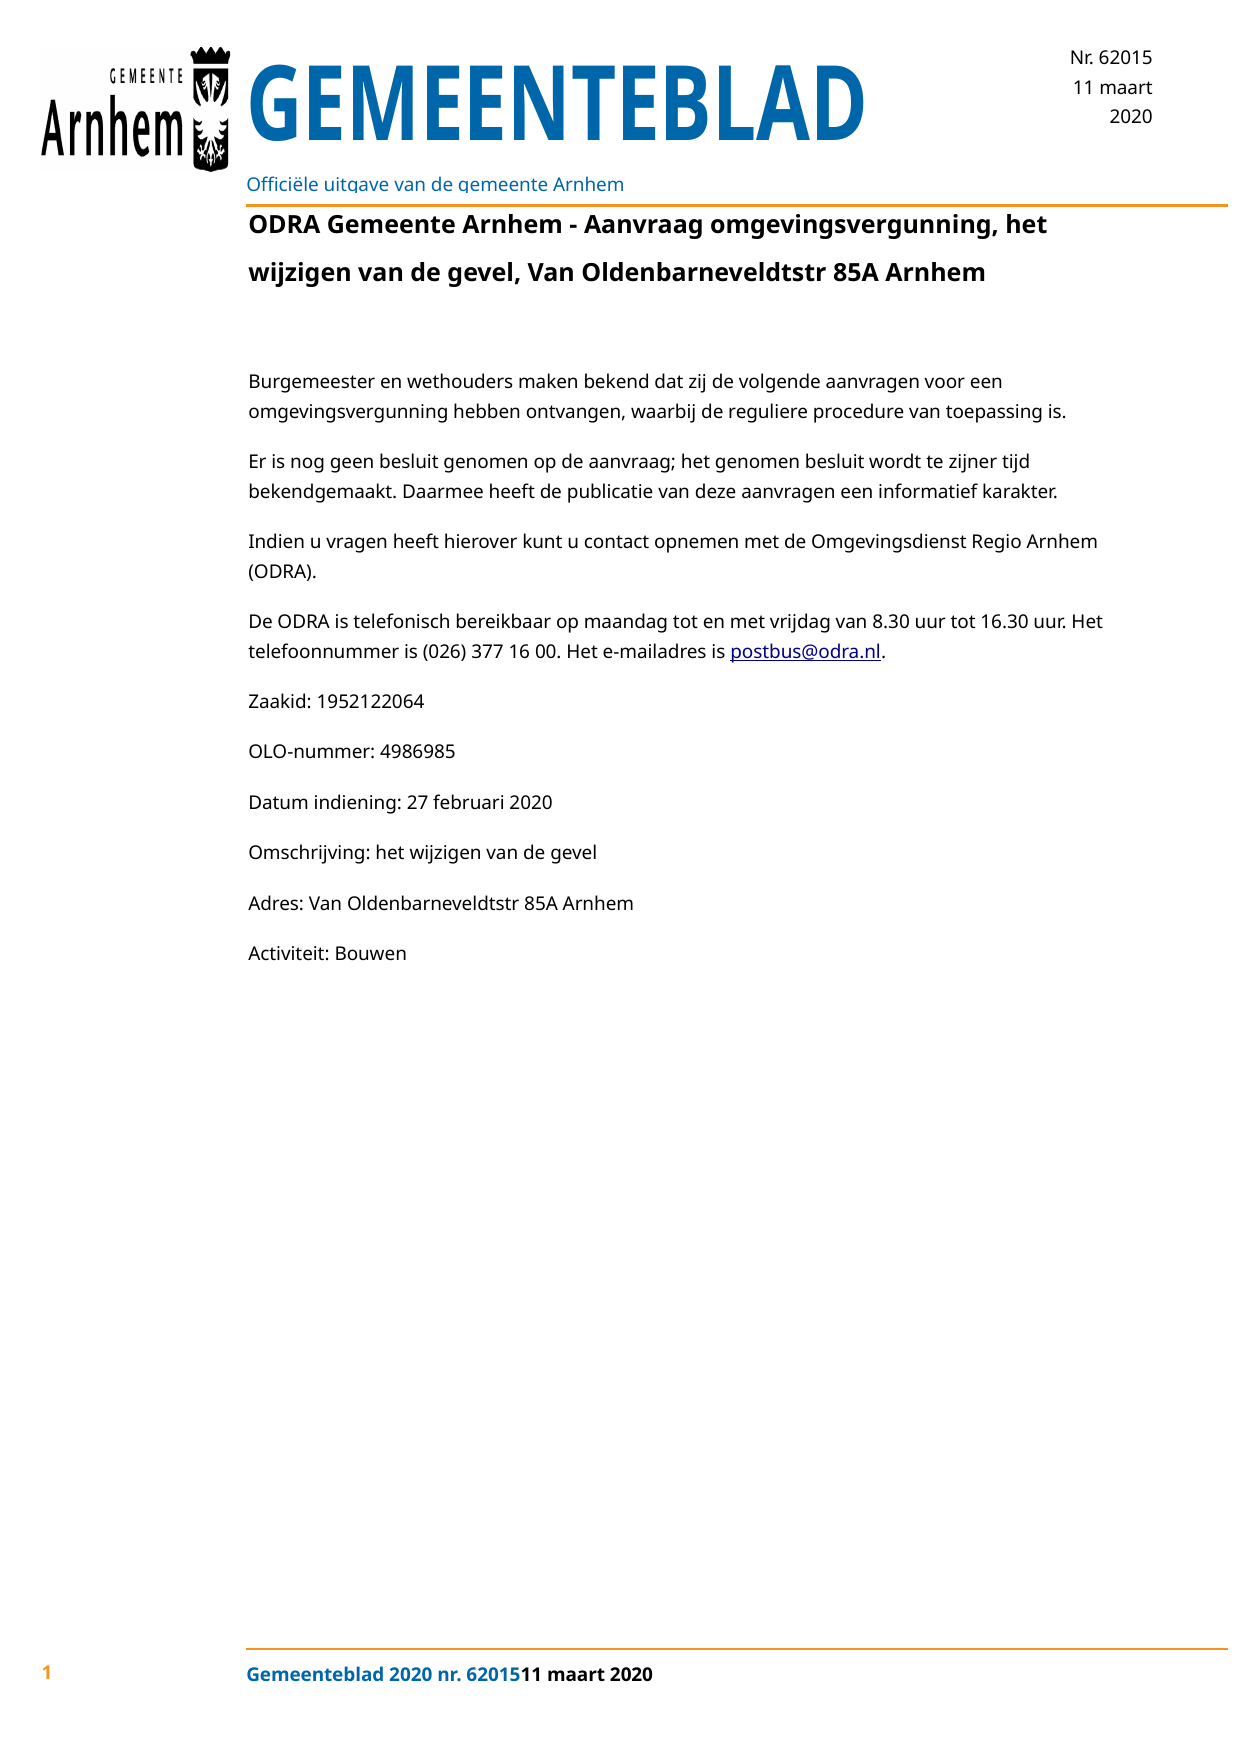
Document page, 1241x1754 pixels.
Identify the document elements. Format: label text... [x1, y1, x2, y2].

text De ODRA is telefonisch bereikbaar op maandag tot en met vrijdag van 8.30 uur tot 16.30 uur. Het telefoonnummer is (026) 377 16 00. Het e-mailadres is postbus@odra.nl. [248, 608, 1152, 664]
text Activiteit: Bouwen [248, 940, 1152, 966]
text Datum indiening: 27 februari 2020 [248, 789, 1152, 815]
text Burgemeester en wethouders maken bekend dat zij de volgende aanvragen voor een omgevingsvergunning hebben ontvangen, waarbij de reguliere procedure van toepassing is. [248, 368, 1152, 424]
text ODRA Gemeente Arnhem - Aanvraag omgevingsvergunning, het wijzigen van de gevel, Van Oldenbarneveldtstr 85A Arnhem [248, 207, 1152, 288]
text Er is nog geen besluit genomen op de aanvraag; het genomen besluit wordt te zijner tijd bekendgemaakt. Daarmee heeft de publicatie van deze aanvragen een informatief karakter. [248, 448, 1152, 504]
text Omschrijving: het wijzigen van de gevel [248, 839, 1152, 865]
text Indien u vragen heeft hierover kunt u contact opnemen met de Omgevingsdienst Regio Arnhem (ODRA). [248, 528, 1152, 584]
picture [41, 47, 231, 172]
text Adres: Van Oldenbarneveldtstr 85A Arnhem [248, 890, 1152, 916]
text OLO-nummer: 4986985 [248, 739, 1152, 764]
text Zaakid: 1952122064 [248, 688, 1152, 714]
